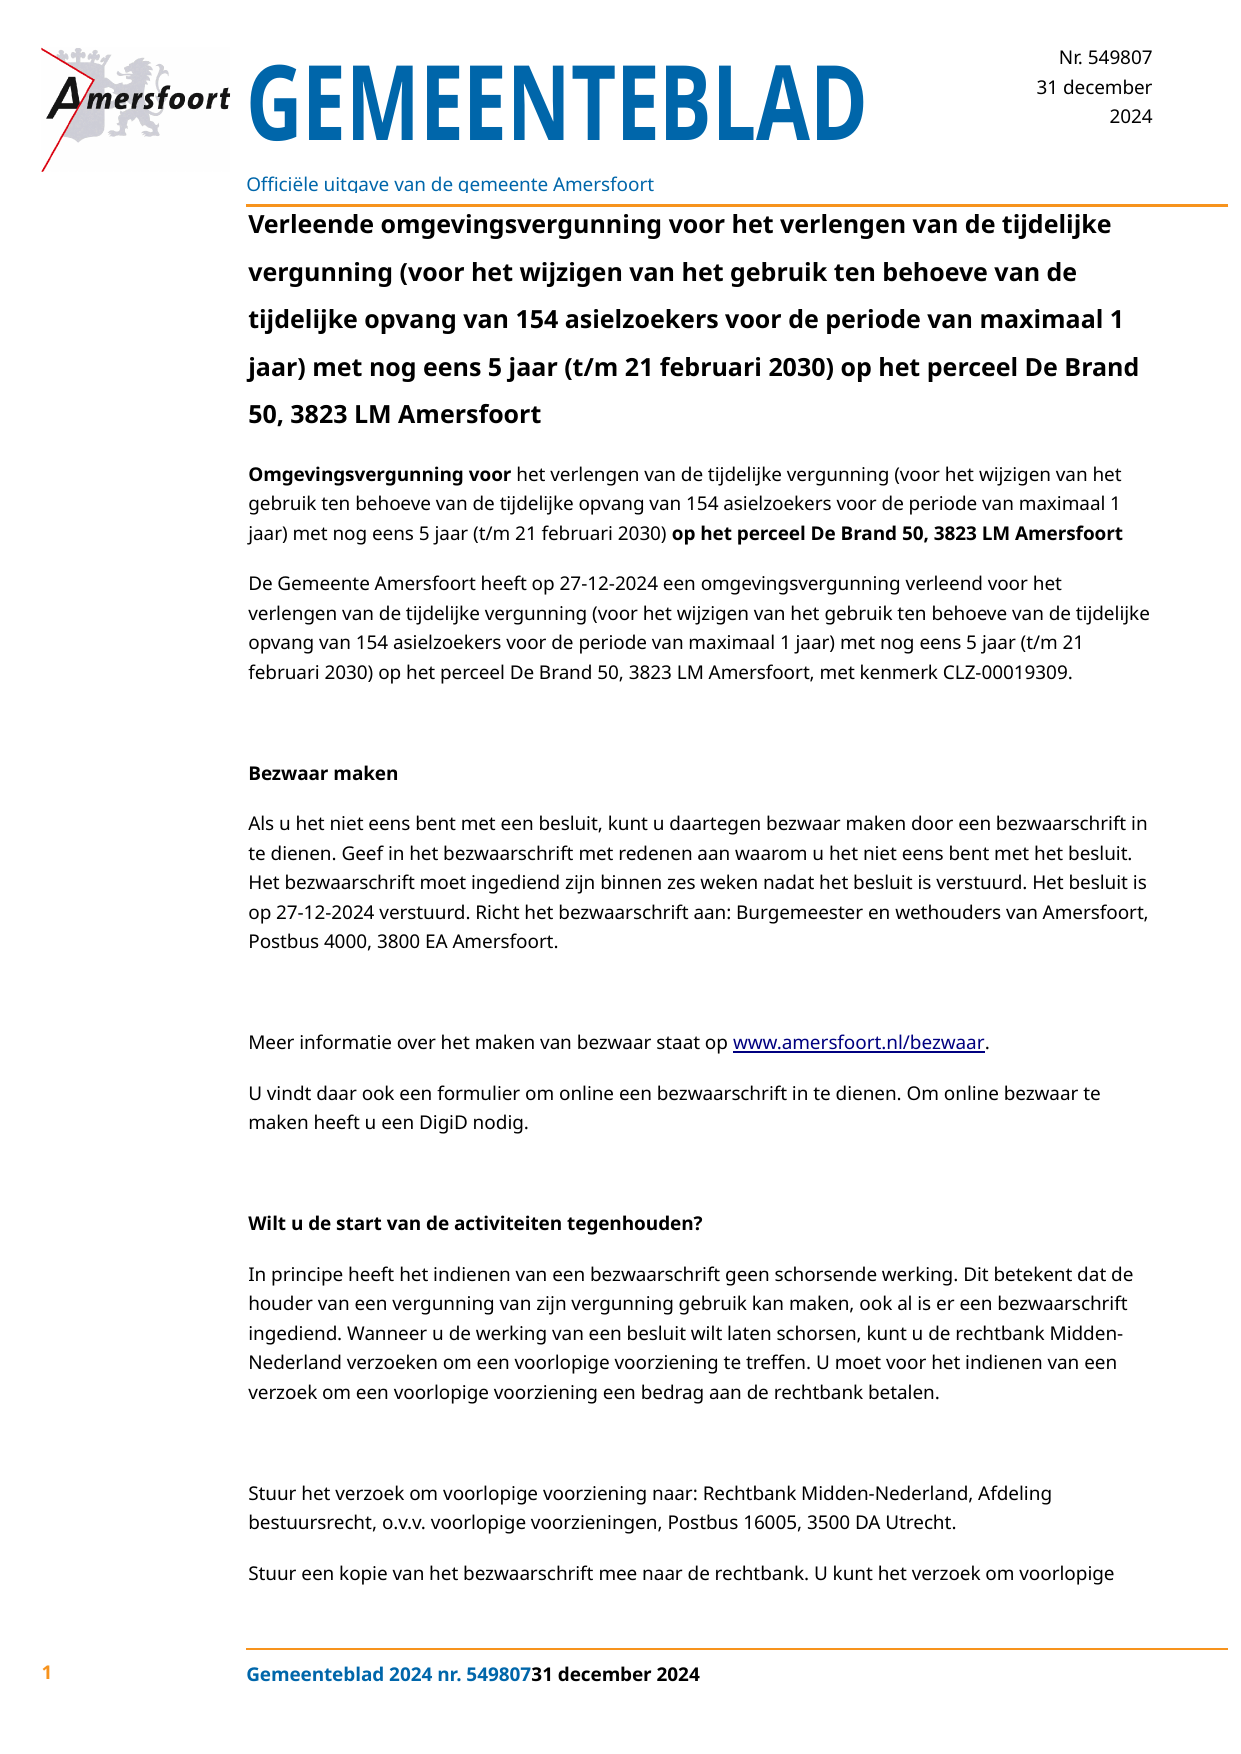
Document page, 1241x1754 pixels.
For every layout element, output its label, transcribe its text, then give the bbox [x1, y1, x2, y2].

text Bezwaar maken [248, 760, 1152, 786]
text In principe heeft het indienen van een bezwaarschrift geen schorsende werking. Dit betekent dat de houder van een vergunning van zijn vergunning gebruik kan maken, ook al is er een bezwaarschrift ingediend. Wanneer u de werking van een besluit wilt laten schorsen, kunt u de rechtbank Midden-Nederland verzoeken om een voorlopige voorziening te treffen. U moet voor het indienen van een verzoek om een voorlopige voorziening een bedrag aan de rechtbank betalen. [248, 1261, 1152, 1405]
text Omgevingsvergunning voor het verlengen van de tijdelijke vergunning (voor het wijzigen van het gebruik ten behoeve van de tijdelijke opvang van 154 asielzoekers voor de periode van maximaal 1 jaar) met nog eens 5 jaar (t/m 21 februari 2030) op het perceel De Brand 50, 3823 LM Amersfoort [248, 461, 1152, 546]
text Stuur een kopie van het bezwaarschrift mee naar de rechtbank. U kunt het verzoek om voorlopige [248, 1560, 1152, 1586]
text Wilt u de start van de activiteiten tegenhouden? [248, 1210, 1152, 1236]
text Als u het niet eens bent met een besluit, kunt u daartegen bezwaar maken door een bezwaarschrift in te dienen. Geef in het bezwaarschrift met redenen aan waarom u het niet eens bent met het besluit. Het bezwaarschrift moet ingediend zijn binnen zes weken nadat het besluit is verstuurd. Het besluit is op 27-12-2024 verstuurd. Richt het bezwaarschrift aan: Burgemeester en wethouders van Amersfoort, Postbus 4000, 3800 EA Amersfoort. [248, 810, 1152, 954]
text Stuur het verzoek om voorlopige voorziening naar: Rechtbank Midden-Nederland, Afdeling bestuursrecht, o.v.v. voorlopige voorzieningen, Postbus 16005, 3500 DA Utrecht. [248, 1480, 1152, 1535]
picture [41, 47, 231, 172]
text Verleende omgevingsvergunning voor het verlengen van de tijdelijke vergunning (voor het wijzigen van het gebruik ten behoeve van de tijdelijke opvang van 154 asielzoekers voor de periode van maximaal 1 jaar) met nog eens 5 jaar (t/m 21 februari 2030) op het perceel De Brand 50, 3823 LM Amersfoort [248, 207, 1152, 431]
text De Gemeente Amersfoort heeft op 27-12-2024 een omgevingsvergunning verleend voor het verlengen van de tijdelijke vergunning (voor het wijzigen van het gebruik ten behoeve van de tijdelijke opvang van 154 asielzoekers voor de periode van maximaal 1 jaar) met nog eens 5 jaar (t/m 21 februari 2030) op het perceel De Brand 50, 3823 LM Amersfoort, met kenmerk CLZ-00019309. [248, 570, 1152, 685]
text U vindt daar ook een formulier om online een bezwaarschrift in te dienen. Om online bezwaar te maken heeft u een DigiD nodig. [248, 1080, 1152, 1135]
text Meer informatie over het maken van bezwaar staat op www.amersfoort.nl/bezwaar. [248, 1029, 1152, 1055]
